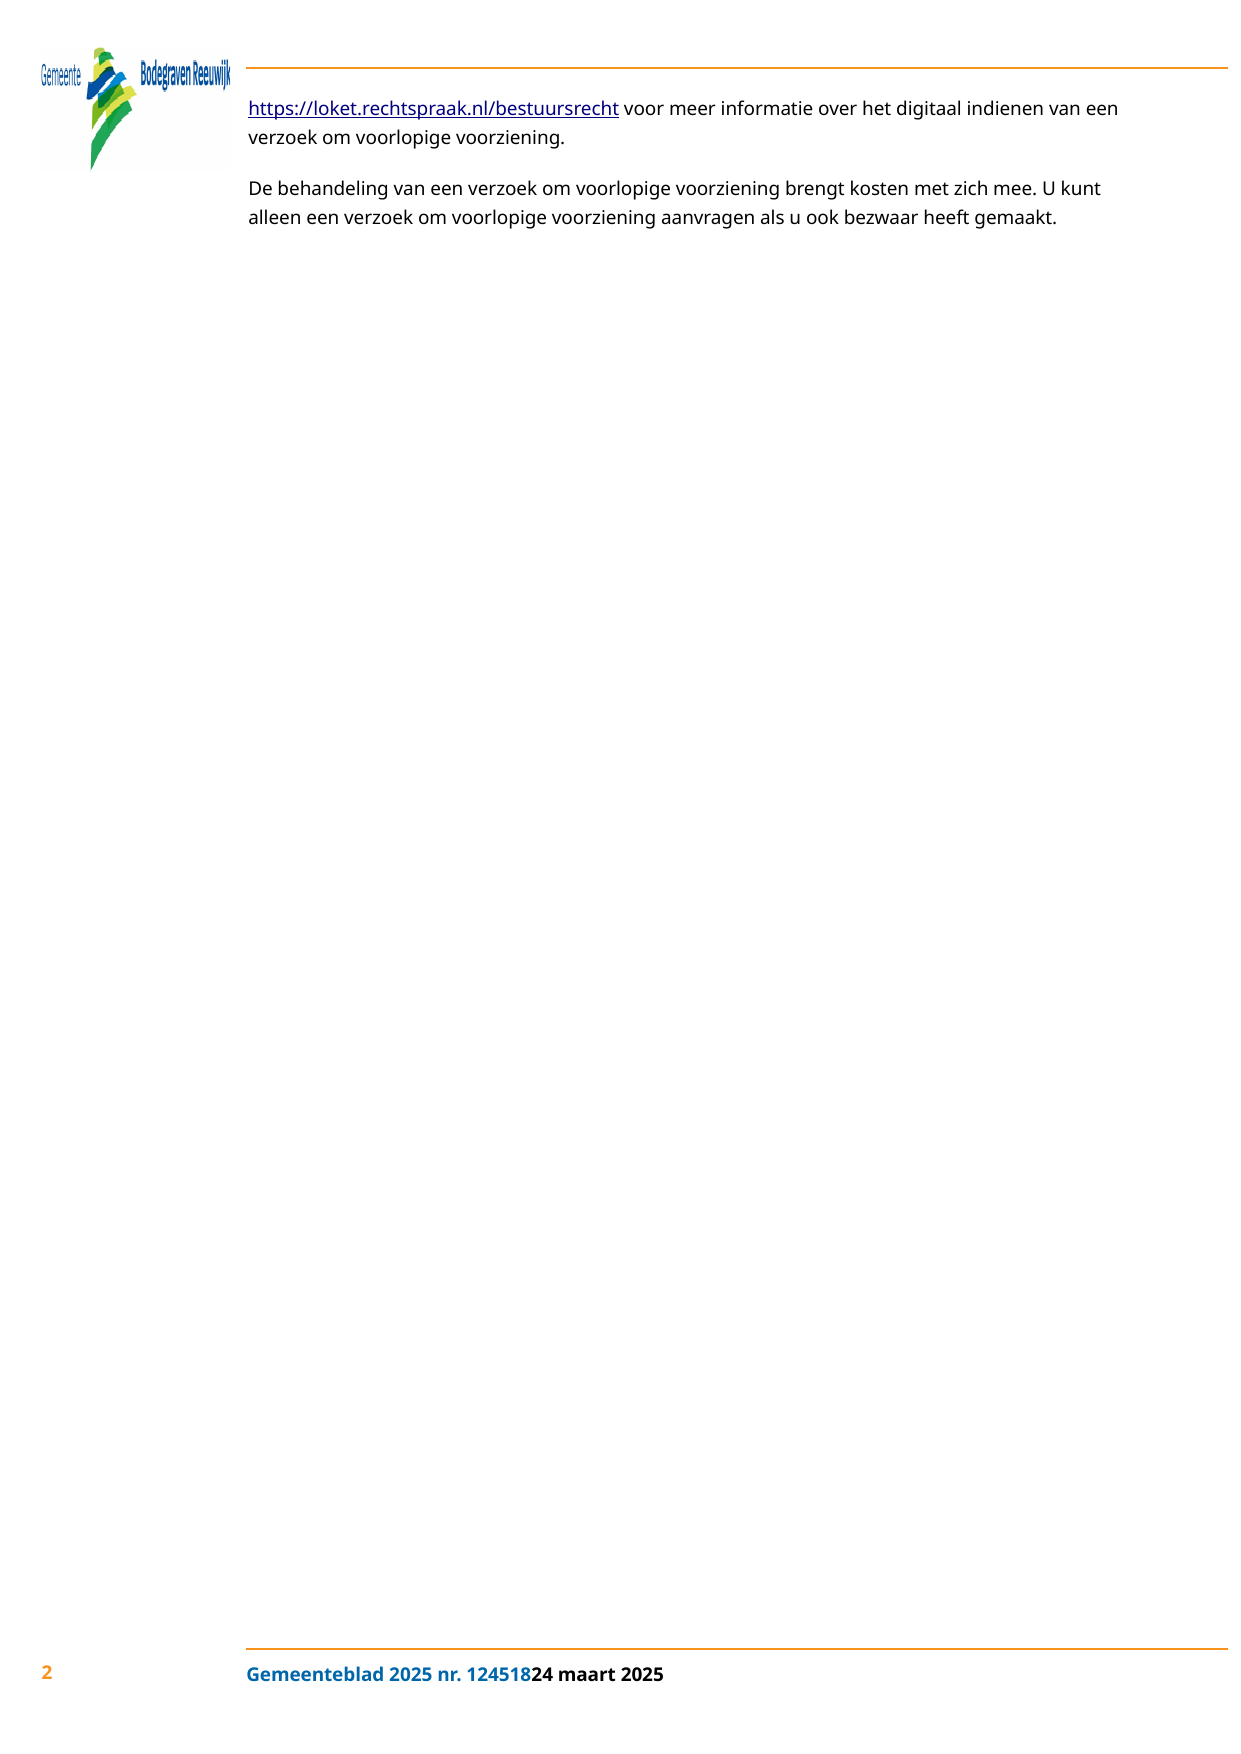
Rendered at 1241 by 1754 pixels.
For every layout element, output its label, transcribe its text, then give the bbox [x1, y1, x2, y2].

text https://loket.rechtspraak.nl/bestuursrecht voor meer informatie over het digitaal indienen van een verzoek om voorlopige voorziening. [248, 95, 1152, 150]
text De behandeling van een verzoek om voorlopige voorziening brengt kosten met zich mee. U kunt alleen een verzoek om voorlopige voorziening aanvragen als u ook bezwaar heeft gemaakt. [248, 175, 1152, 230]
picture [41, 47, 231, 172]
